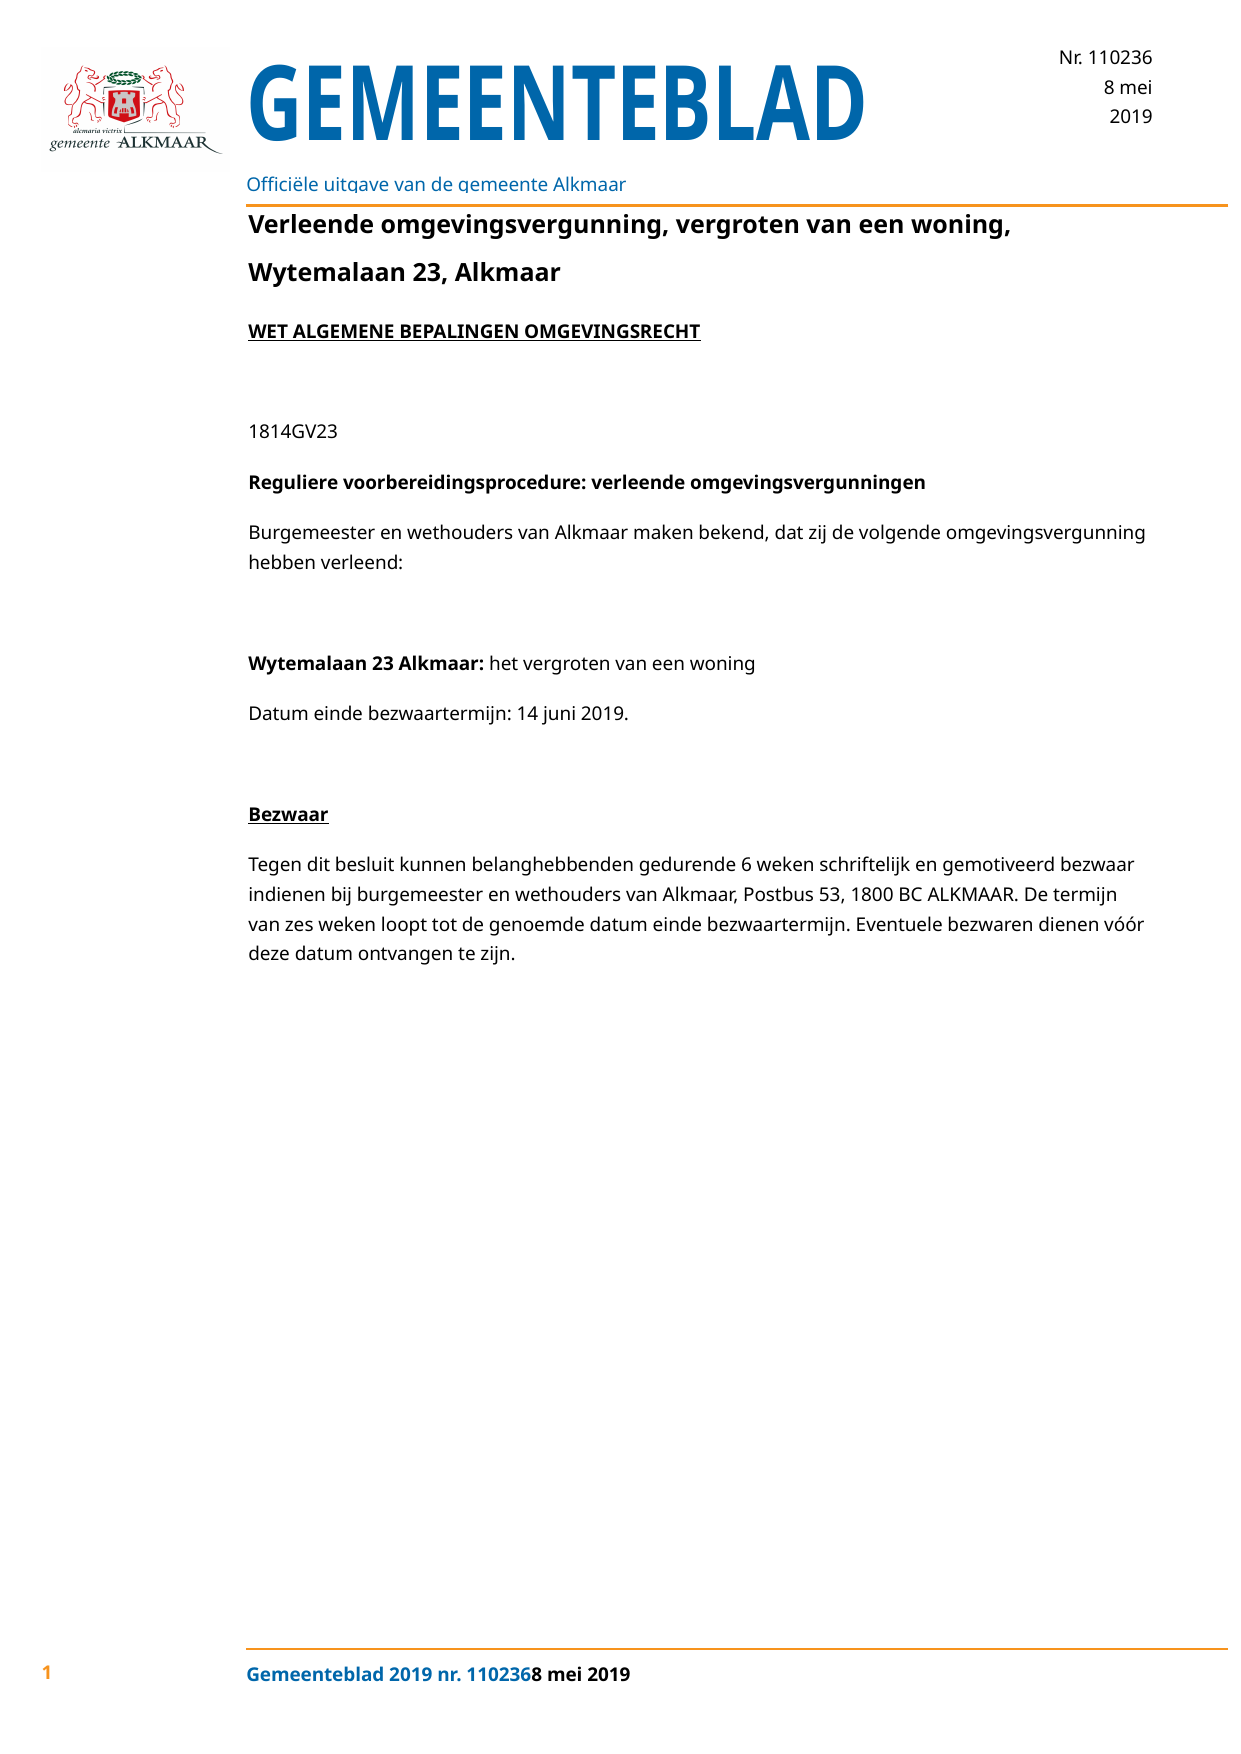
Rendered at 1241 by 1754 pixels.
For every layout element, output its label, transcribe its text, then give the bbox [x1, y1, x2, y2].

picture [41, 47, 231, 172]
text Reguliere voorbereidingsprocedure: verleende omgevingsvergunningen [248, 469, 1152, 495]
text Bezwaar [248, 801, 1152, 827]
text 1814GV23 [248, 419, 1152, 444]
text WET ALGEMENE BEPALINGEN OMGEVINGSRECHT [248, 318, 1152, 344]
text Datum einde bezwaartermijn: 14 juni 2019. [248, 700, 1152, 726]
text Tegen dit besluit kunnen belanghebbenden gedurende 6 weken schriftelijk en gemotiveerd bezwaar indienen bij burgemeester en wethouders van Alkmaar, Postbus 53, 1800 BC ALKMAAR. De termijn van zes weken loopt tot de genoemde datum einde bezwaartermijn. Eventuele bezwaren dienen vóór deze datum ontvangen te zijn. [248, 852, 1152, 966]
text Verleende omgevingsvergunning, vergroten van een woning, Wytemalaan 23, Alkmaar [248, 207, 1152, 288]
text Wytemalaan 23 Alkmaar: het vergroten van een woning [248, 650, 1152, 676]
text Burgemeester en wethouders van Alkmaar maken bekend, dat zij de volgende omgevingsvergunning hebben verleend: [248, 519, 1152, 575]
